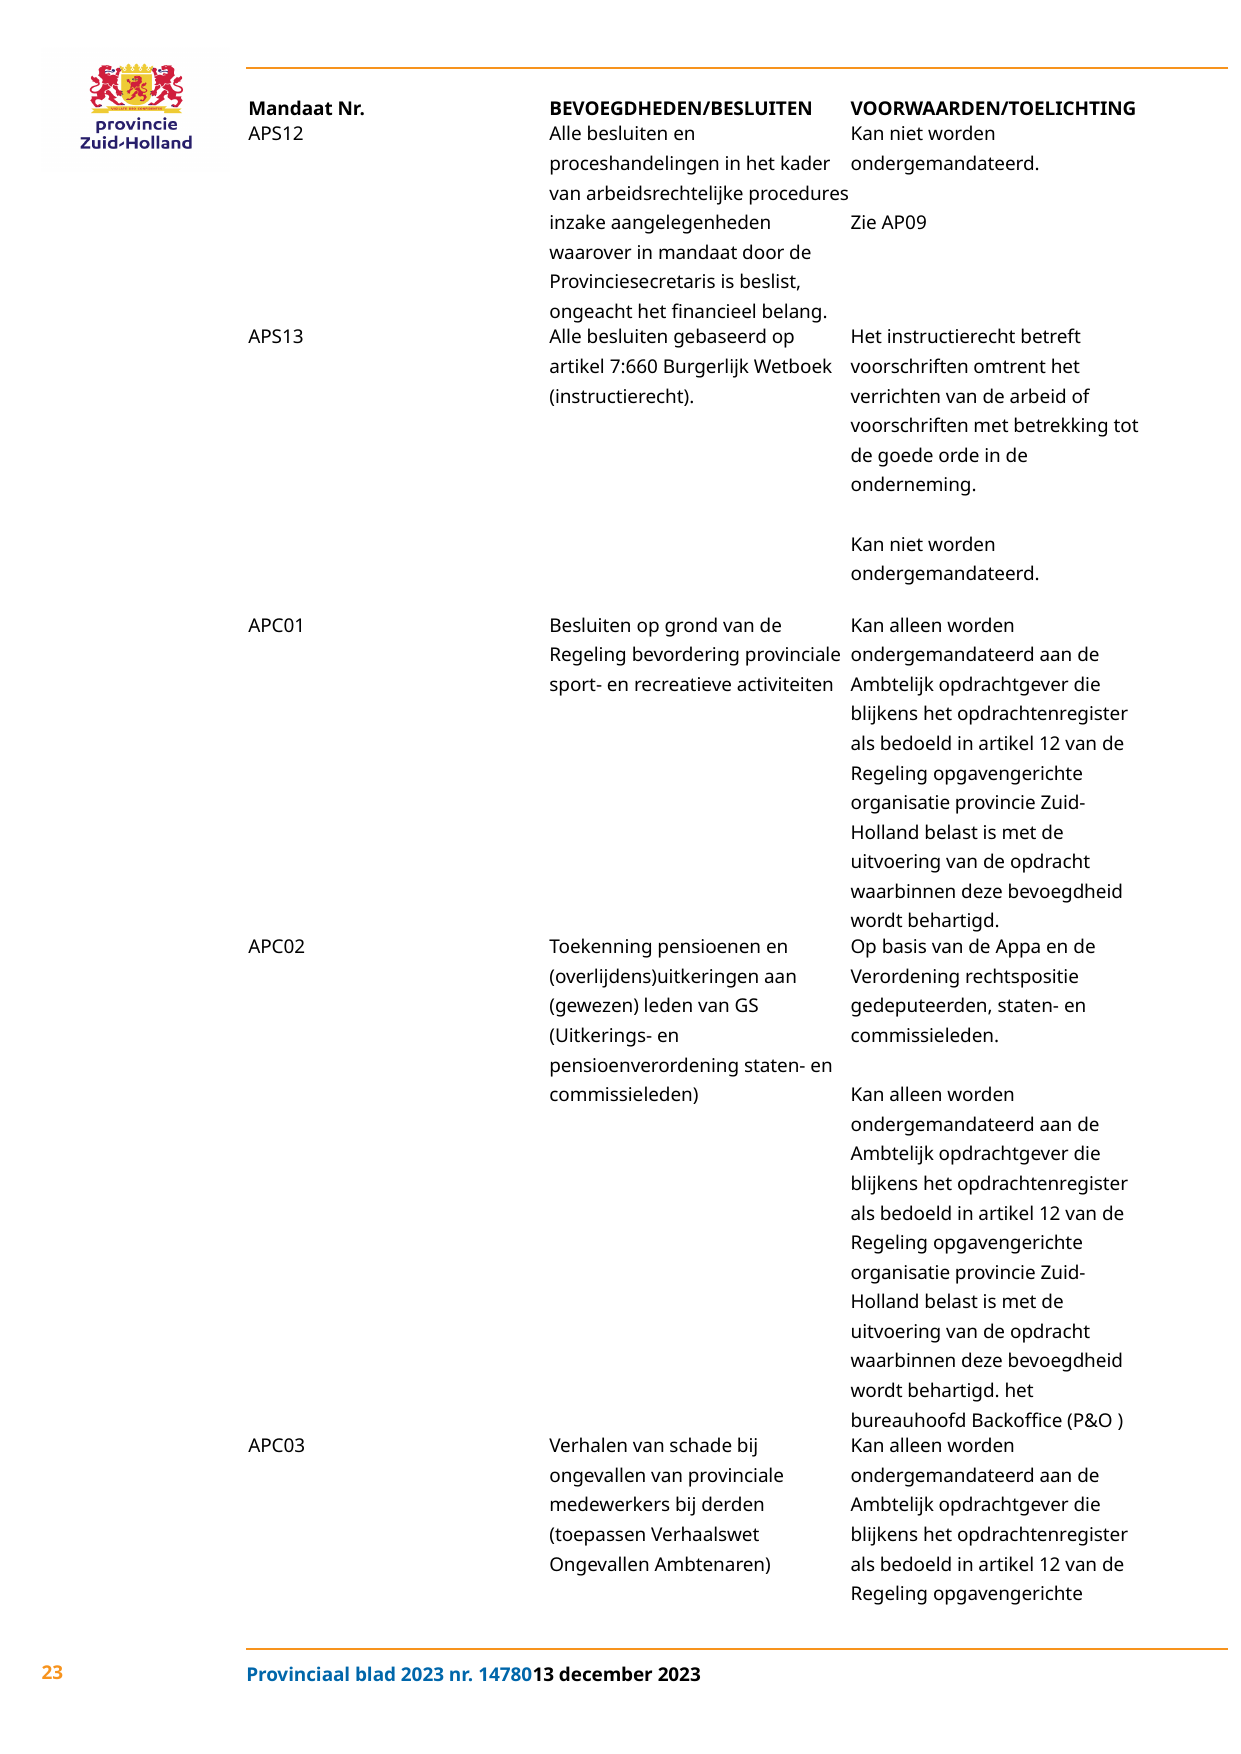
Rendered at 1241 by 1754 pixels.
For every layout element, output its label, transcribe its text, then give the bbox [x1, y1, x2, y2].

table_cell [549, 586, 850, 612]
table_cell Alle besluiten en proceshandelingen in het kader van arbeidsrechtelijke procedures inzake aangelegenheden waarover in mandaat door de Provinciesecretaris is beslist, ongeacht het financieel belang. [549, 121, 850, 324]
table_cell Besluiten op grond van de Regeling bevordering provinciale sport- en recreatieve activiteiten [549, 612, 850, 933]
table_cell APS13 [248, 324, 549, 586]
table_cell [850, 586, 1152, 612]
table_cell APC01 [248, 612, 549, 933]
table_header BEVOEGDHEDEN/BESLUITEN [549, 95, 850, 121]
picture [41, 47, 231, 172]
table_cell [248, 586, 549, 612]
table_cell Alle besluiten gebaseerd op artikel 7:660 Burgerlijk Wetboek (instructierecht). [549, 324, 850, 586]
table_cell Kan niet worden ondergemandateerd. Zie AP09 [850, 121, 1152, 324]
table_cell Toekenning pensioenen en (overlijdens)uitkeringen aan (gewezen) leden van GS (Uitkerings- en pensioenverordening staten- en commissieleden) [549, 934, 850, 1432]
table_cell Het instructierecht betreft voorschriften omtrent het verrichten van de arbeid of voorschriften met betrekking tot de goede orde in de onderneming. Kan niet worden ondergemandateerd. [850, 324, 1152, 586]
table_cell APC02 [248, 934, 549, 1432]
table_header VOORWAARDEN/TOELICHTING [850, 95, 1152, 121]
table_header Mandaat Nr. [248, 95, 549, 121]
table_cell APS12 [248, 121, 549, 324]
table_cell APC03 [248, 1433, 549, 1606]
table_cell Kan alleen worden ondergemandateerd aan de Ambtelijk opdrachtgever die blijkens het opdrachtenregister als bedoeld in artikel 12 van de Regeling opgavengerichte [850, 1433, 1152, 1606]
table_cell Kan alleen worden ondergemandateerd aan de Ambtelijk opdrachtgever die blijkens het opdrachtenregister als bedoeld in artikel 12 van de Regeling opgavengerichte organisatie provincie Zuid-Holland belast is met de uitvoering van de opdracht waarbinnen deze bevoegdheid wordt behartigd. [850, 612, 1152, 933]
table_cell Op basis van de Appa en de Verordening rechtspositie gedeputeerden, staten- en commissieleden. Kan alleen worden ondergemandateerd aan de Ambtelijk opdrachtgever die blijkens het opdrachtenregister als bedoeld in artikel 12 van de Regeling opgavengerichte organisatie provincie Zuid-Holland belast is met de uitvoering van de opdracht waarbinnen deze bevoegdheid wordt behartigd. het bureauhoofd Backoffice (P&O ) [850, 934, 1152, 1432]
table_cell Verhalen van schade bij ongevallen van provinciale medewerkers bij derden (toepassen Verhaalswet Ongevallen Ambtenaren) [549, 1433, 850, 1606]
